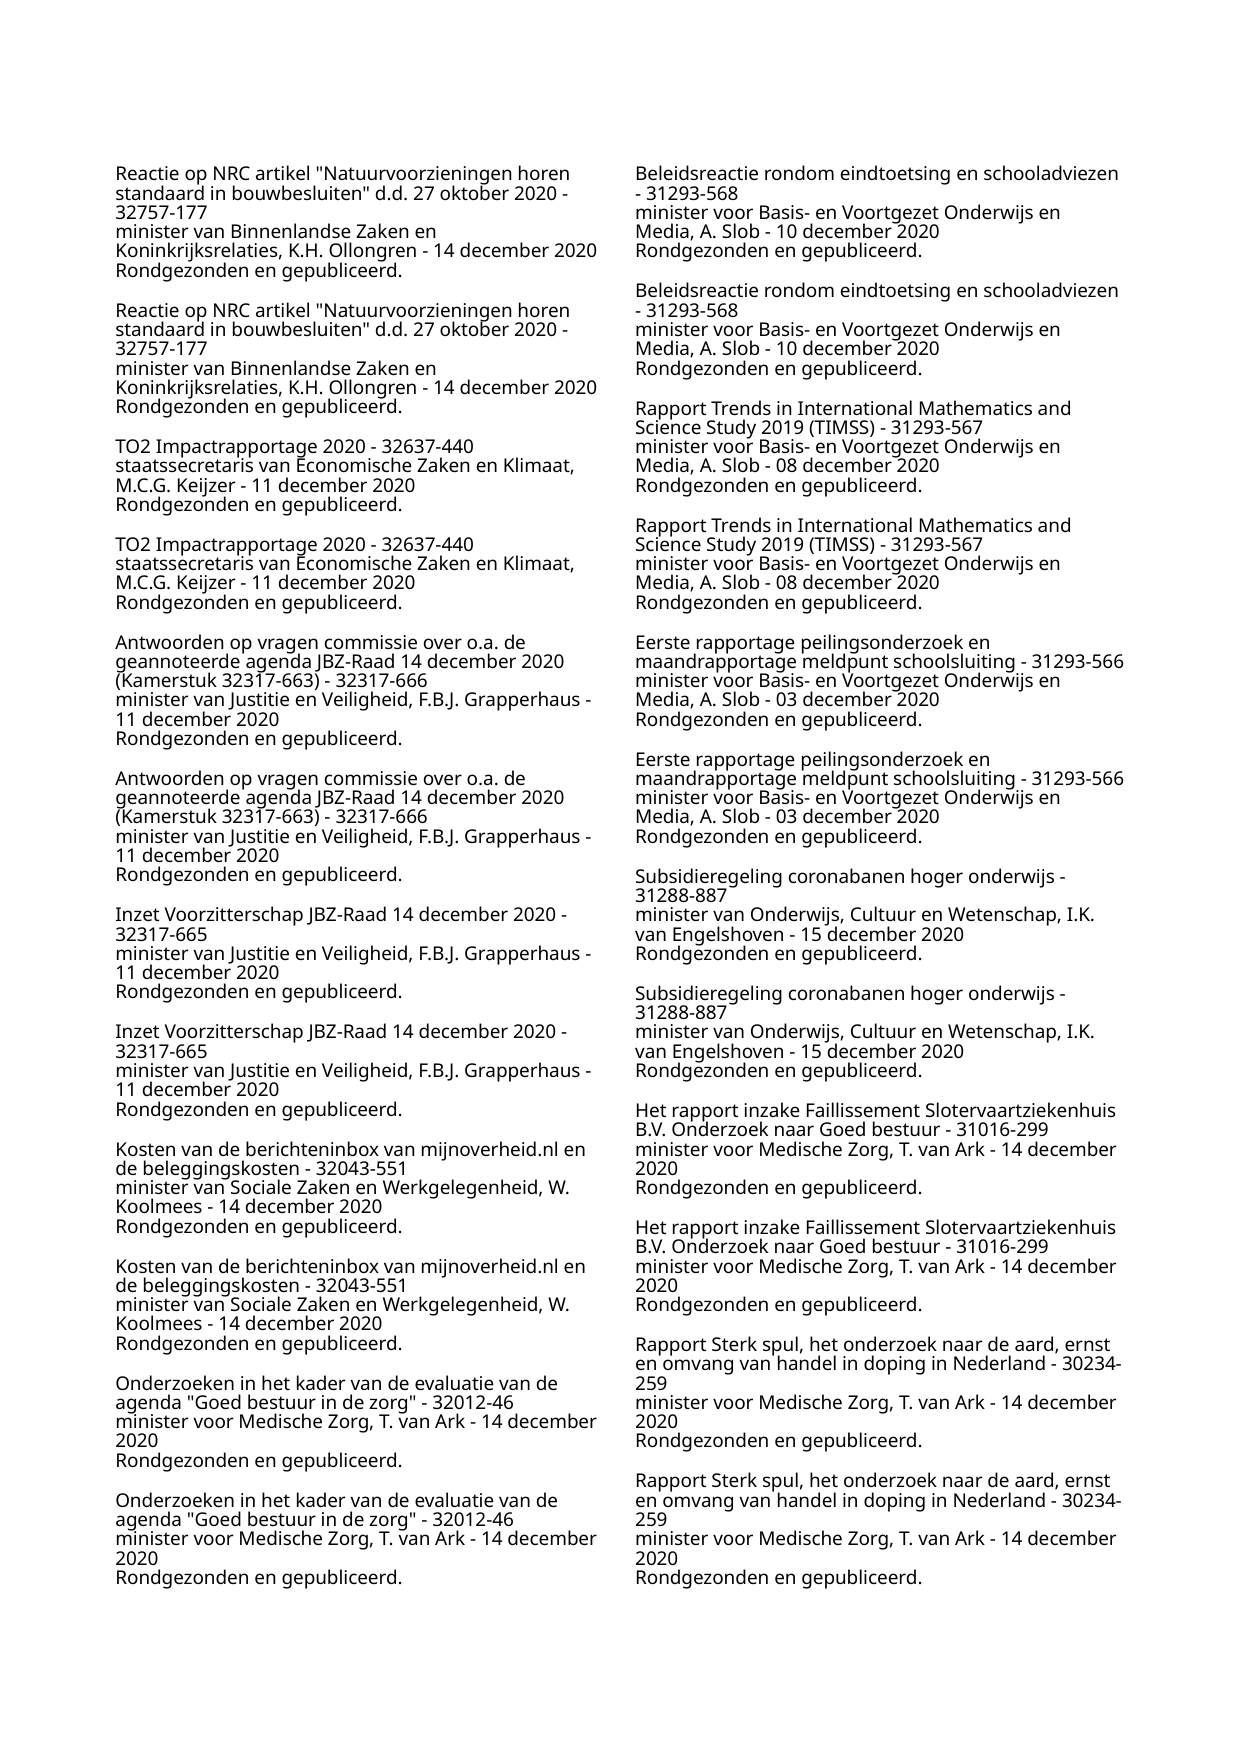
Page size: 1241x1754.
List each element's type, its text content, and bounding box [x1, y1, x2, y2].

text Kosten van de berichteninbox van mijnoverheid.nl en de beleggingskosten - 32043-551 [115, 1258, 605, 1296]
text Antwoorden op vragen commissie over o.a. de geannoteerde agenda JBZ-Raad 14 december 2020 (Kamerstuk 32317-663) - 32317-666 [115, 770, 605, 828]
text Subsidieregeling coronabanen hoger onderwijs - 31288-887 [635, 985, 1125, 1023]
text minister van Justitie en Veiligheid, F.B.J. Grapperhaus - 11 december 2020 [115, 828, 605, 866]
text minister van Justitie en Veiligheid, F.B.J. Grapperhaus - 11 december 2020 [115, 1062, 605, 1101]
text Rondgezonden en gepubliceerd. [115, 866, 605, 886]
text Eerste rapportage peilingsonderzoek en maandrapportage meldpunt schoolsluiting - 31293-566 [635, 751, 1125, 789]
text minister voor Basis- en Voortgezet Onderwijs en Media, A. Slob - 03 december 2020 [635, 672, 1125, 711]
text Rondgezonden en gepubliceerd. [115, 1569, 605, 1588]
text Beleidsreactie rondom eindtoetsing en schooladviezen - 31293-568 [635, 282, 1125, 321]
text Rondgezonden en gepubliceerd. [115, 496, 605, 515]
text Reactie op NRC artikel "Natuurvoorzieningen horen standaard in bouwbesluiten" d.d. 27 oktober 2020 - 32757-177 [115, 302, 605, 359]
text Rondgezonden en gepubliceerd. [635, 242, 1125, 262]
text Inzet Voorzitterschap JBZ-Raad 14 december 2020 - 32317-665 [115, 1023, 605, 1062]
text Het rapport inzake Faillissement Slotervaartziekenhuis B.V. Onderzoek naar Goed bestuur - 31016-299 [635, 1219, 1125, 1258]
text Onderzoeken in het kader van de evaluatie van de agenda "Goed bestuur in de zorg" - 32012-46 [115, 1375, 605, 1413]
text Rapport Trends in International Mathematics and Science Study 2019 (TIMSS) - 31293-567 [635, 517, 1125, 555]
text Rondgezonden en gepubliceerd. [115, 1218, 605, 1237]
text minister voor Medische Zorg, T. van Ark - 14 december 2020 [115, 1413, 605, 1452]
text minister van Sociale Zaken en Werkgelegenheid, W. Koolmees - 14 december 2020 [115, 1179, 605, 1218]
text Rondgezonden en gepubliceerd. [635, 711, 1125, 730]
text Rondgezonden en gepubliceerd. [635, 1432, 1125, 1452]
text minister van Justitie en Veiligheid, F.B.J. Grapperhaus - 11 december 2020 [115, 691, 605, 730]
text Reactie op NRC artikel "Natuurvoorzieningen horen standaard in bouwbesluiten" d.d. 27 oktober 2020 - 32757-177 [115, 165, 605, 223]
text minister van Sociale Zaken en Werkgelegenheid, W. Koolmees - 14 december 2020 [115, 1296, 605, 1335]
text Rapport Trends in International Mathematics and Science Study 2019 (TIMSS) - 31293-567 [635, 399, 1125, 438]
text Antwoorden op vragen commissie over o.a. de geannoteerde agenda JBZ-Raad 14 december 2020 (Kamerstuk 32317-663) - 32317-666 [115, 634, 605, 691]
text Rondgezonden en gepubliceerd. [635, 1179, 1125, 1198]
text Rondgezonden en gepubliceerd. [115, 262, 605, 281]
text staatssecretaris van Economische Zaken en Klimaat, M.C.G. Keijzer - 11 december 2020 [115, 457, 605, 496]
text Rondgezonden en gepubliceerd. [635, 1296, 1125, 1315]
text TO2 Impactrapportage 2020 - 32637-440 [115, 438, 605, 457]
text Rondgezonden en gepubliceerd. [635, 945, 1125, 964]
text Rondgezonden en gepubliceerd. [635, 477, 1125, 496]
text Beleidsreactie rondom eindtoetsing en schooladviezen - 31293-568 [635, 165, 1125, 204]
text minister van Onderwijs, Cultuur en Wetenschap, I.K. van Engelshoven - 15 december 2020 [635, 1023, 1125, 1062]
text minister voor Basis- en Voortgezet Onderwijs en Media, A. Slob - 03 december 2020 [635, 789, 1125, 828]
text minister van Binnenlandse Zaken en Koninkrijksrelaties, K.H. Ollongren - 14 december 2020 [115, 223, 605, 262]
text Het rapport inzake Faillissement Slotervaartziekenhuis B.V. Onderzoek naar Goed bestuur - 31016-299 [635, 1102, 1125, 1141]
text minister voor Basis- en Voortgezet Onderwijs en Media, A. Slob - 10 december 2020 [635, 204, 1125, 242]
text Rondgezonden en gepubliceerd. [115, 398, 605, 417]
text Rondgezonden en gepubliceerd. [635, 594, 1125, 613]
text minister voor Medische Zorg, T. van Ark - 14 december 2020 [635, 1394, 1125, 1432]
text Eerste rapportage peilingsonderzoek en maandrapportage meldpunt schoolsluiting - 31293-566 [635, 634, 1125, 672]
text minister voor Basis- en Voortgezet Onderwijs en Media, A. Slob - 08 december 2020 [635, 555, 1125, 594]
text Rondgezonden en gepubliceerd. [115, 983, 605, 1003]
text Rondgezonden en gepubliceerd. [115, 1335, 605, 1354]
text Rondgezonden en gepubliceerd. [115, 1101, 605, 1120]
text Rondgezonden en gepubliceerd. [635, 359, 1125, 379]
text minister van Onderwijs, Cultuur en Wetenschap, I.K. van Engelshoven - 15 december 2020 [635, 906, 1125, 945]
text staatssecretaris van Economische Zaken en Klimaat, M.C.G. Keijzer - 11 december 2020 [115, 555, 605, 594]
text Rapport Sterk spul, het onderzoek naar de aard, ernst en omvang van handel in doping in Nederland - 30234-259 [635, 1336, 1125, 1394]
text minister voor Basis- en Voortgezet Onderwijs en Media, A. Slob - 08 december 2020 [635, 438, 1125, 477]
text minister voor Medische Zorg, T. van Ark - 14 december 2020 [635, 1530, 1125, 1569]
text TO2 Impactrapportage 2020 - 32637-440 [115, 536, 605, 555]
text Rondgezonden en gepubliceerd. [635, 1569, 1125, 1588]
text Rondgezonden en gepubliceerd. [115, 730, 605, 749]
text minister voor Basis- en Voortgezet Onderwijs en Media, A. Slob - 10 december 2020 [635, 321, 1125, 359]
text Rondgezonden en gepubliceerd. [115, 1452, 605, 1471]
text Kosten van de berichteninbox van mijnoverheid.nl en de beleggingskosten - 32043-551 [115, 1141, 605, 1179]
text Subsidieregeling coronabanen hoger onderwijs - 31288-887 [635, 868, 1125, 906]
text Rondgezonden en gepubliceerd. [635, 828, 1125, 847]
text minister voor Medische Zorg, T. van Ark - 14 december 2020 [115, 1530, 605, 1569]
text Rondgezonden en gepubliceerd. [635, 1062, 1125, 1081]
text Inzet Voorzitterschap JBZ-Raad 14 december 2020 - 32317-665 [115, 906, 605, 945]
text Onderzoeken in het kader van de evaluatie van de agenda "Goed bestuur in de zorg" - 32012-46 [115, 1492, 605, 1530]
text Rondgezonden en gepubliceerd. [115, 594, 605, 613]
text minister voor Medische Zorg, T. van Ark - 14 december 2020 [635, 1141, 1125, 1179]
text minister van Binnenlandse Zaken en Koninkrijksrelaties, K.H. Ollongren - 14 december 2020 [115, 359, 605, 398]
text minister voor Medische Zorg, T. van Ark - 14 december 2020 [635, 1258, 1125, 1296]
text Rapport Sterk spul, het onderzoek naar de aard, ernst en omvang van handel in doping in Nederland - 30234-259 [635, 1472, 1125, 1530]
text minister van Justitie en Veiligheid, F.B.J. Grapperhaus - 11 december 2020 [115, 945, 605, 983]
